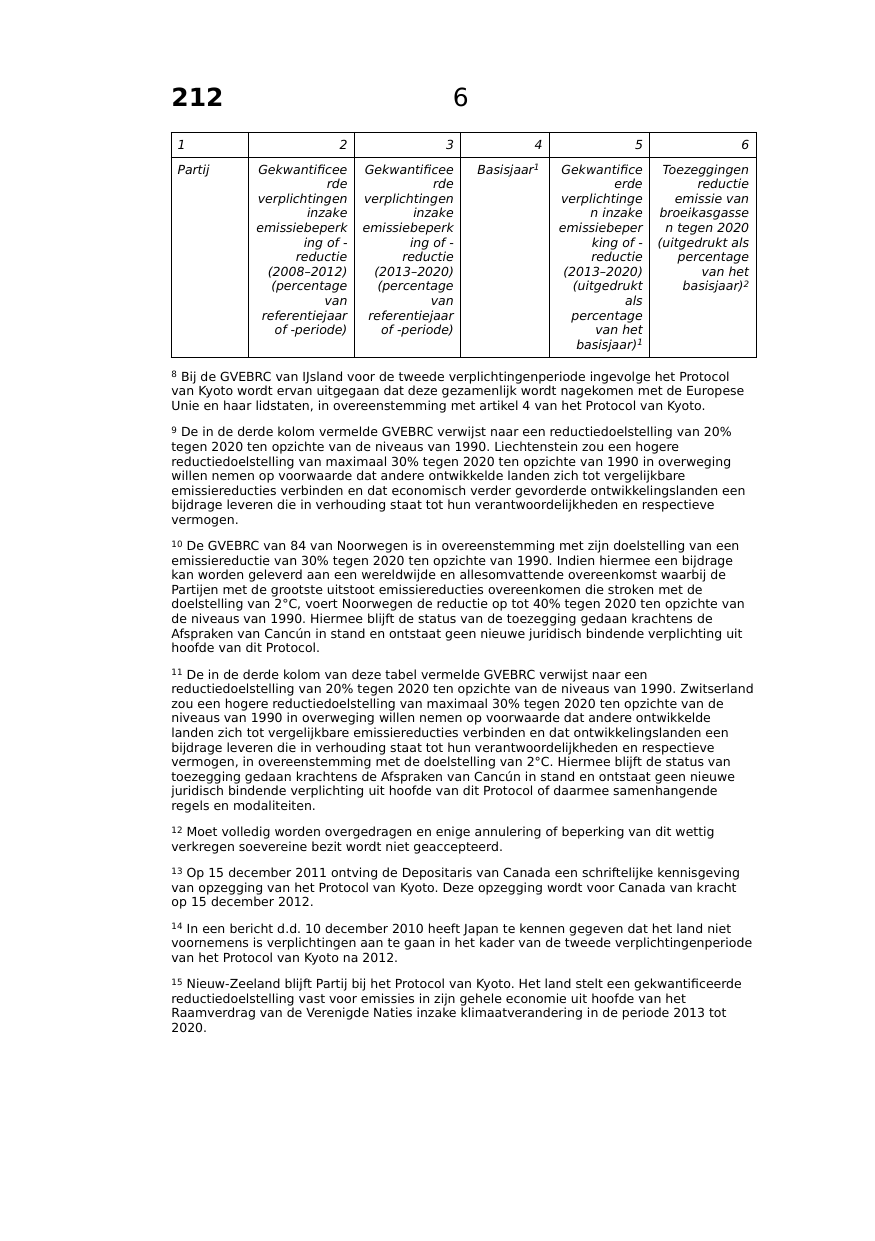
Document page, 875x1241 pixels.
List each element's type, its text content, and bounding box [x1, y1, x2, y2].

table_cell Toezeggingen reductie emissie van broeikasgassen tegen 2020 (uitgedrukt als percentage van het basisjaar)2 [650, 158, 756, 357]
table_header 2 [249, 133, 354, 157]
table_cell Gekwantificeerde verplichtingen inzake emissiebeperking of -reductie (2008–2012) (percentage van referentiejaar of -periode) [249, 158, 354, 357]
table_header 5 [550, 133, 649, 157]
table_header 1 [172, 133, 248, 157]
table_cell Partij [172, 158, 248, 357]
table_cell Basisjaar1 [461, 158, 549, 357]
table_header 3 [355, 133, 460, 157]
table_cell Gekwantificeerde verplichtingen inzake emissiebeperking of -reductie (2013–2020) (uitgedrukt als percentage van het basisjaar)1 [550, 158, 649, 357]
table_header 6 [650, 133, 756, 157]
table_cell Gekwantificeerde verplichtingen inzake emissiebeperking of -reductie (2013–2020) (percentage van referentiejaar of -periode) [355, 158, 460, 357]
table_cell 8 Bij de GVEBRC van IJsland voor de tweede verplichtingenperiode ingevolge het Protocol van Kyoto wordt ervan uitgegaan dat deze gezamenlijk wordt nagekomen met de Europese Unie en haar lidstaten, in overeenstemming met artikel 4 van het Protocol van Kyoto. 9 De in de derde kolom vermelde GVEBRC verwijst naar een reductiedoelstelling van 20% tegen 2020 ten opzichte van de niveaus van 1990. Liechtenstein zou een hogere reductiedoelstelling van maximaal 30% tegen 2020 ten opzichte van 1990 in overweging willen nemen op voorwaarde dat andere ontwikkelde landen zich tot vergelijkbare emissiereducties verbinden en dat economisch verder gevorderde ontwikkelingslanden een bijdrage leveren die in verhouding staat tot hun verantwoordelijkheden en respectieve vermogen. 10 De GVEBRC van 84 van Noorwegen is in overeenstemming met zijn doelstelling van een emissiereductie van 30% tegen 2020 ten opzichte van 1990. Indien hiermee een bijdrage kan worden geleverd aan een wereldwijde en allesomvattende overeenkomst waarbij de Partijen met de grootste uitstoot emissiereducties overeenkomen die stroken met de doelstelling van 2°C, voert Noorwegen de reductie op tot 40% tegen 2020 ten opzichte van de niveaus van 1990. Hiermee blijft de status van de toezegging gedaan krachtens de Afspraken van Cancún in stand en ontstaat geen nieuwe juridisch bindende verplichting uit hoofde van dit Protocol. 11 De in de derde kolom van deze tabel vermelde GVEBRC verwijst naar een reductiedoelstelling van 20% tegen 2020 ten opzichte van de niveaus van 1990. Zwitserland zou een hogere reductiedoelstelling van maximaal 30% tegen 2020 ten opzichte van de niveaus van 1990 in overweging willen nemen op voorwaarde dat andere ontwikkelde landen zich tot vergelijkbare emissiereducties verbinden en dat ontwikkelingslanden een bijdrage leveren die in verhouding staat tot hun verantwoordelijkheden en respectieve vermogen, in overeenstemming met de doelstelling van 2°C. Hiermee blijft de status van toezegging gedaan krachtens de Afspraken van Cancún in stand en ontstaat geen nieuwe juridisch bindende verplichting uit hoofde van dit Protocol of daarmee samenhangende regels en modaliteiten. 12 Moet volledig worden overgedragen en enige annulering of beperking van dit wettig verkregen soevereine bezit wordt niet geaccepteerd. 13 Op 15 december 2011 ontving de Depositaris van Canada een schriftelijke kennisgeving van opzegging van het Protocol van Kyoto. Deze opzegging wordt voor Canada van kracht op 15 december 2012. 14 In een bericht d.d. 10 december 2010 heeft Japan te kennen gegeven dat het land niet voornemens is verplichtingen aan te gaan in het kader van de tweede verplichtingenperiode van het Protocol van Kyoto na 2012. 15 Nieuw-Zeeland blijft Partij bij het Protocol van Kyoto. Het land stelt een gekwantificeerde reductiedoelstelling vast voor emissies in zijn gehele economie uit hoofde van het Raamverdrag van de Verenigde Naties inzake klimaatverandering in de periode 2013 tot 2020. [171, 358, 756, 1035]
table_header 4 [461, 133, 549, 157]
